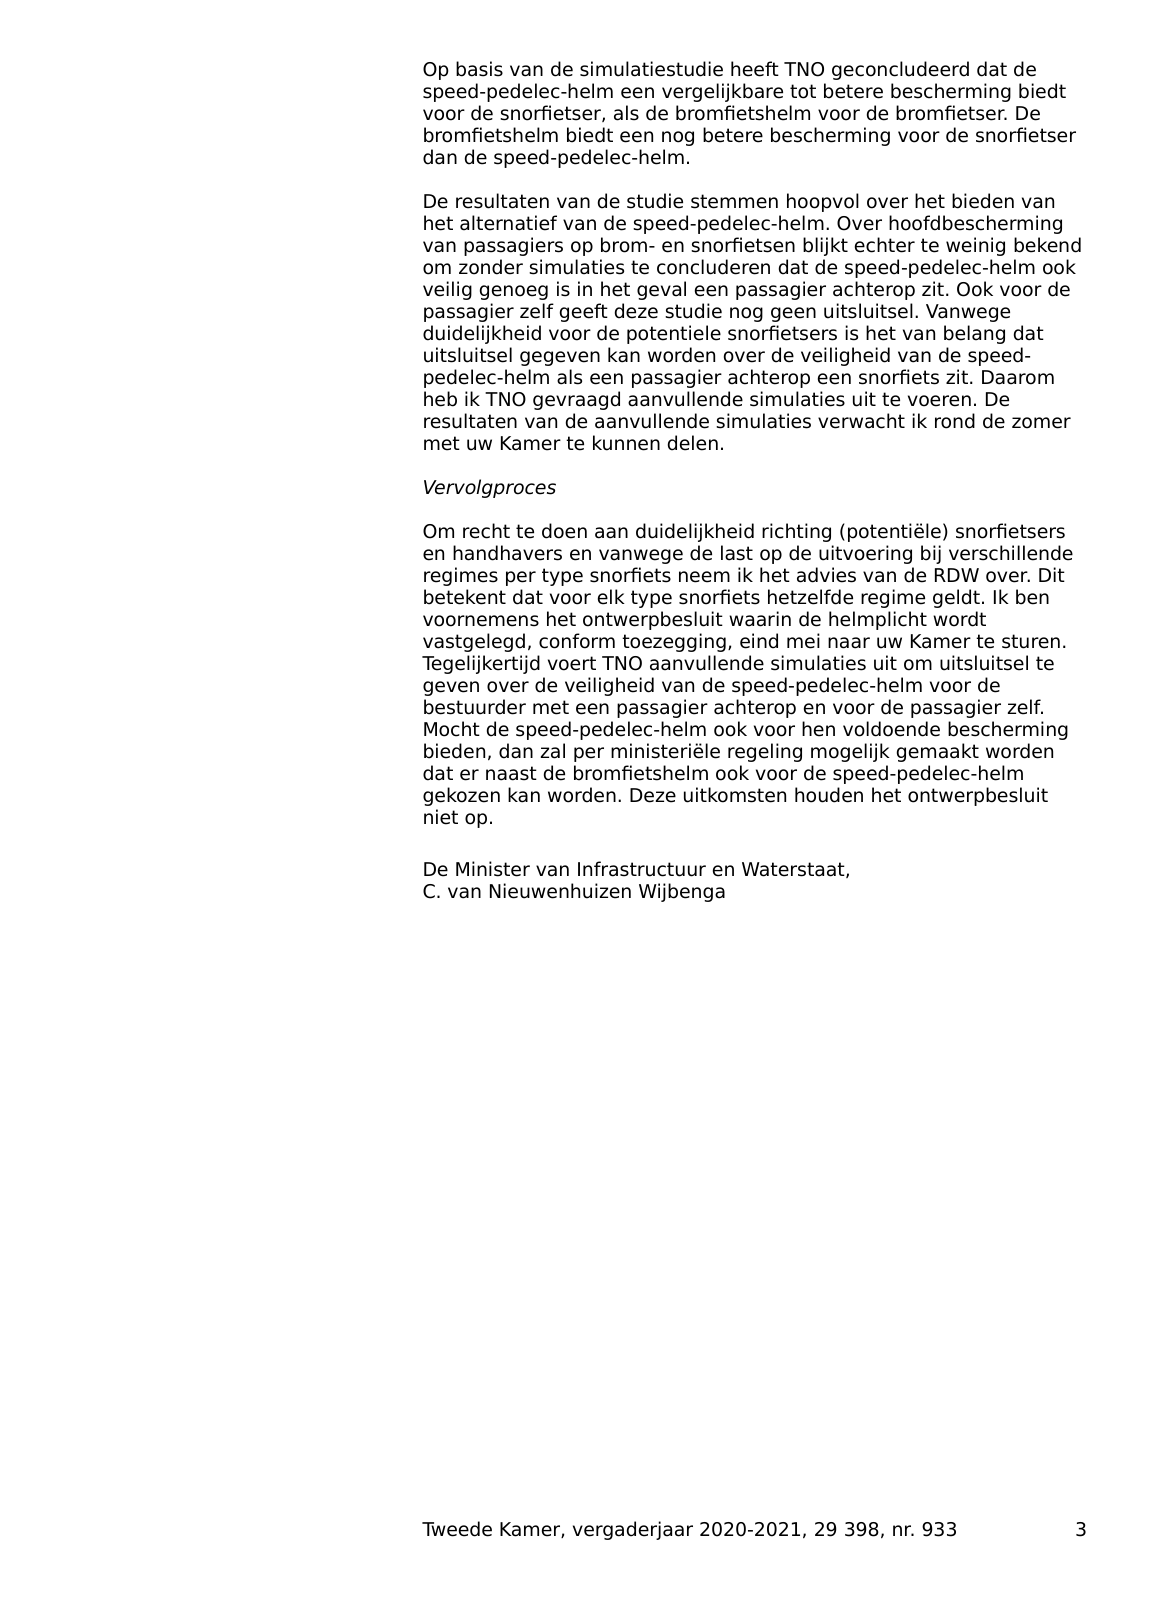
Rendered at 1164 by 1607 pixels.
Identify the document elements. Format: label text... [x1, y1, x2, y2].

text De Minister van Infrastructuur en Waterstaat, C. van Nieuwenhuizen Wijbenga [422, 859, 1087, 903]
subtitle Vervolgproces [422, 477, 1087, 499]
text Om recht te doen aan duidelijkheid richting (potentiële) snorfietsers en handhavers en vanwege de last op de uitvoering bij verschillende regimes per type snorfiets neem ik het advies van de RDW over. Dit betekent dat voor elk type snorfiets hetzelfde regime geldt. Ik ben voornemens het ontwerpbesluit waarin de helmplicht wordt vastgelegd, conform toezegging, eind mei naar uw Kamer te sturen. Tegelijkertijd voert TNO aanvullende simulaties uit om uitsluitsel te geven over de veiligheid van de speed-pedelec-helm voor de bestuurder met een passagier achterop en voor de passagier zelf. Mocht de speed-pedelec-helm ook voor hen voldoende bescherming bieden, dan zal per ministeriële regeling mogelijk gemaakt worden dat er naast de bromfietshelm ook voor de speed-pedelec-helm gekozen kan worden. Deze uitkomsten houden het ontwerpbesluit niet op. [422, 521, 1087, 829]
text De resultaten van de studie stemmen hoopvol over het bieden van het alternatief van de speed-pedelec-helm. Over hoofdbescherming van passagiers op brom- en snorfietsen blijkt echter te weinig bekend om zonder simulaties te concluderen dat de speed-pedelec-helm ook veilig genoeg is in het geval een passagier achterop zit. Ook voor de passagier zelf geeft deze studie nog geen uitsluitsel. Vanwege duidelijkheid voor de potentiele snorfietsers is het van belang dat uitsluitsel gegeven kan worden over de veiligheid van de speed-pedelec-helm als een passagier achterop een snorfiets zit. Daarom heb ik TNO gevraagd aanvullende simulaties uit te voeren. De resultaten van de aanvullende simulaties verwacht ik rond de zomer met uw Kamer te kunnen delen. [422, 191, 1087, 455]
text Op basis van de simulatiestudie heeft TNO geconcludeerd dat de speed-pedelec-helm een vergelijkbare tot betere bescherming biedt voor de snorfietser, als de bromfietshelm voor de bromfietser. De bromfietshelm biedt een nog betere bescherming voor de snorfietser dan de speed-pedelec-helm. [422, 59, 1087, 169]
